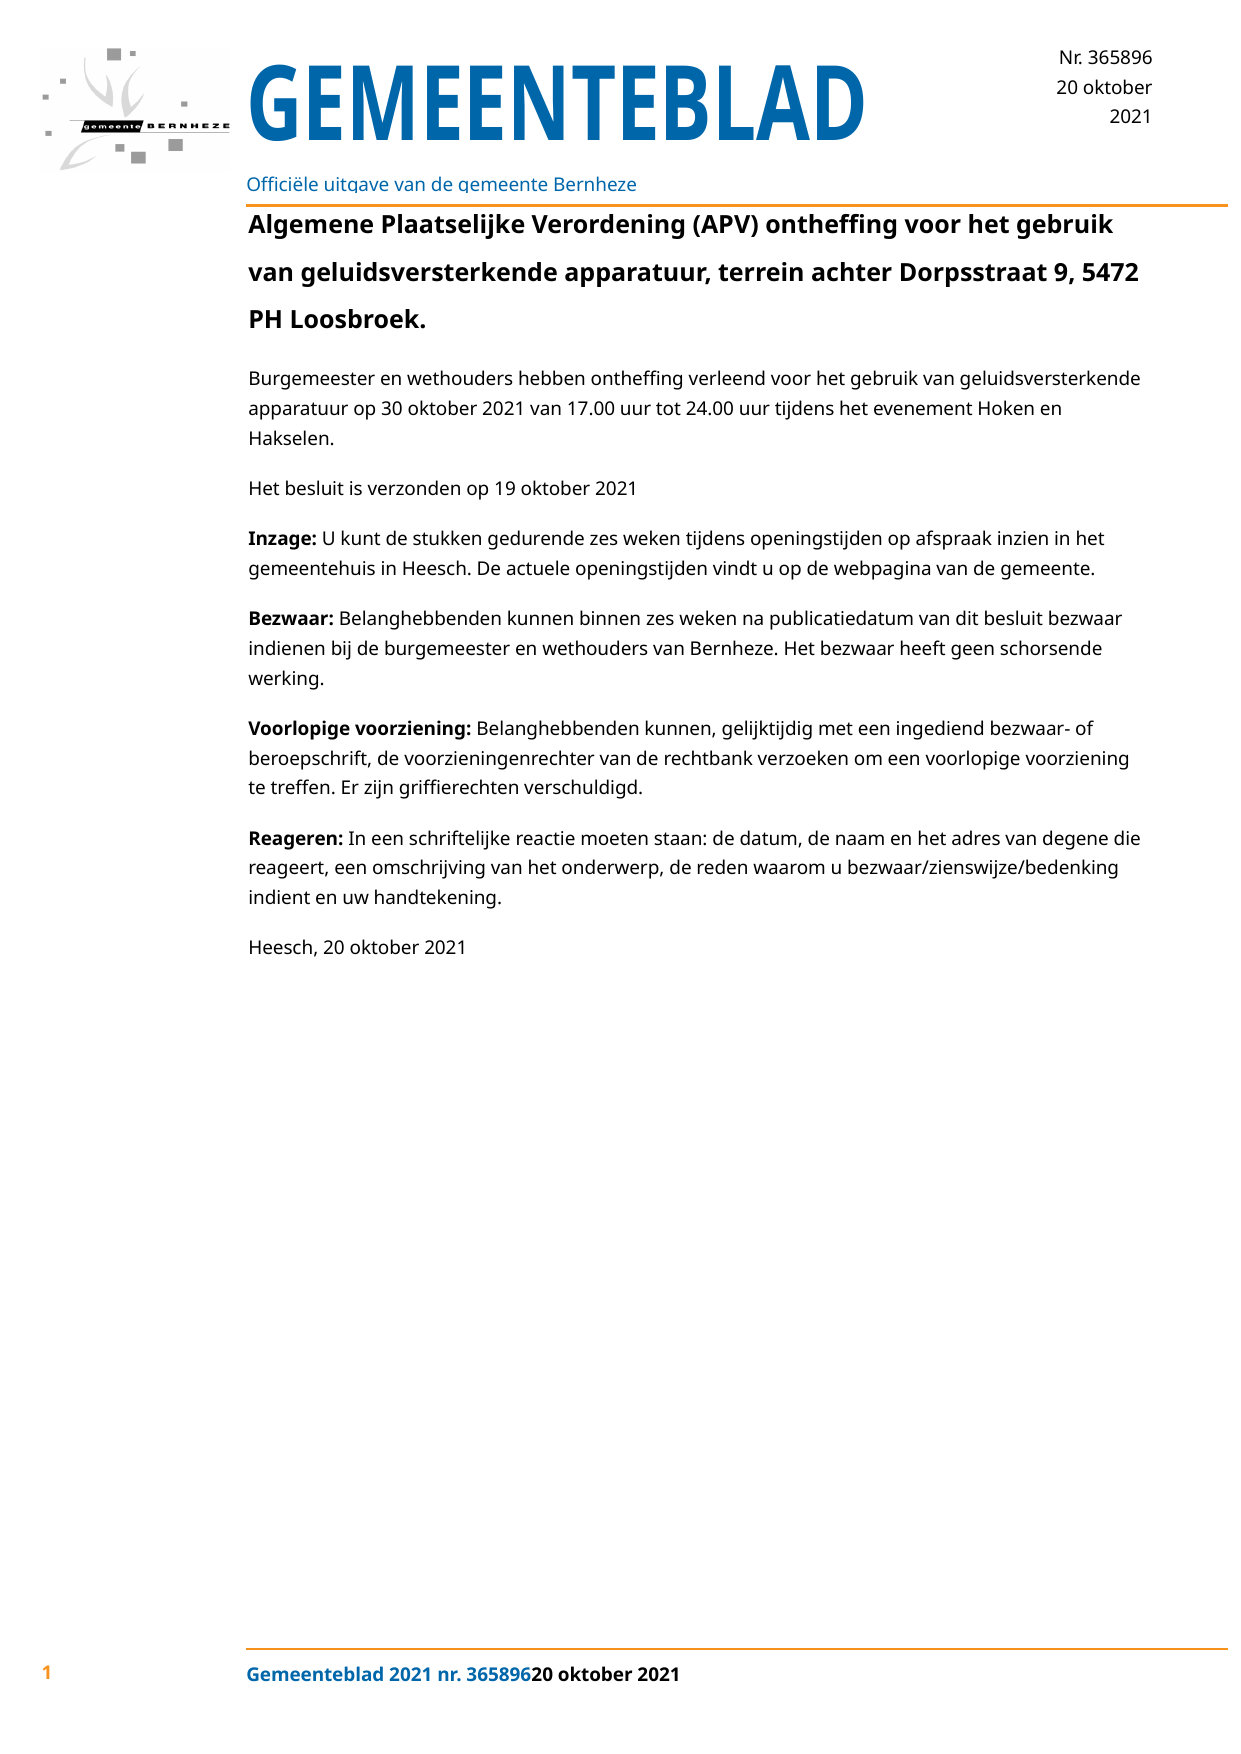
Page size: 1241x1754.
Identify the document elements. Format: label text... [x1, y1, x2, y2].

text Heesch, 20 oktober 2021 [248, 934, 1152, 960]
text Algemene Plaatselijke Verordening (APV) ontheffing voor het gebruik van geluidsversterkende apparatuur, terrein achter Dorpsstraat 9, 5472 PH Loosbroek. [248, 207, 1152, 336]
text Reageren: In een schriftelijke reactie moeten staan: de datum, de naam en het adres van degene die reageert, een omschrijving van het onderwerp, de reden waarom u bezwaar/zienswijze/bedenking indient en uw handtekening. [248, 825, 1152, 909]
text Inzage: U kunt de stukken gedurende zes weken tijdens openingstijden op afspraak inzien in het gemeentehuis in Heesch. De actuele openingstijden vindt u op de webpagina van de gemeente. [248, 526, 1152, 581]
text Het besluit is verzonden op 19 oktober 2021 [248, 475, 1152, 501]
text Voorlopige voorziening: Belanghebbenden kunnen, gelijktijdig met een ingediend bezwaar- of beroepschrift, de voorzieningenrechter van de rechtbank verzoeken om een voorlopige voorziening te treffen. Er zijn griffierechten verschuldigd. [248, 715, 1152, 800]
picture [41, 47, 231, 172]
text Burgemeester en wethouders hebben ontheffing verleend voor het gebruik van geluidsversterkende apparatuur op 30 oktober 2021 van 17.00 uur tot 24.00 uur tijdens het evenement Hoken en Hakselen. [248, 366, 1152, 450]
text Bezwaar: Belanghebbenden kunnen binnen zes weken na publicatiedatum van dit besluit bezwaar indienen bij de burgemeester en wethouders van Bernheze. Het bezwaar heeft geen schorsende werking. [248, 606, 1152, 690]
